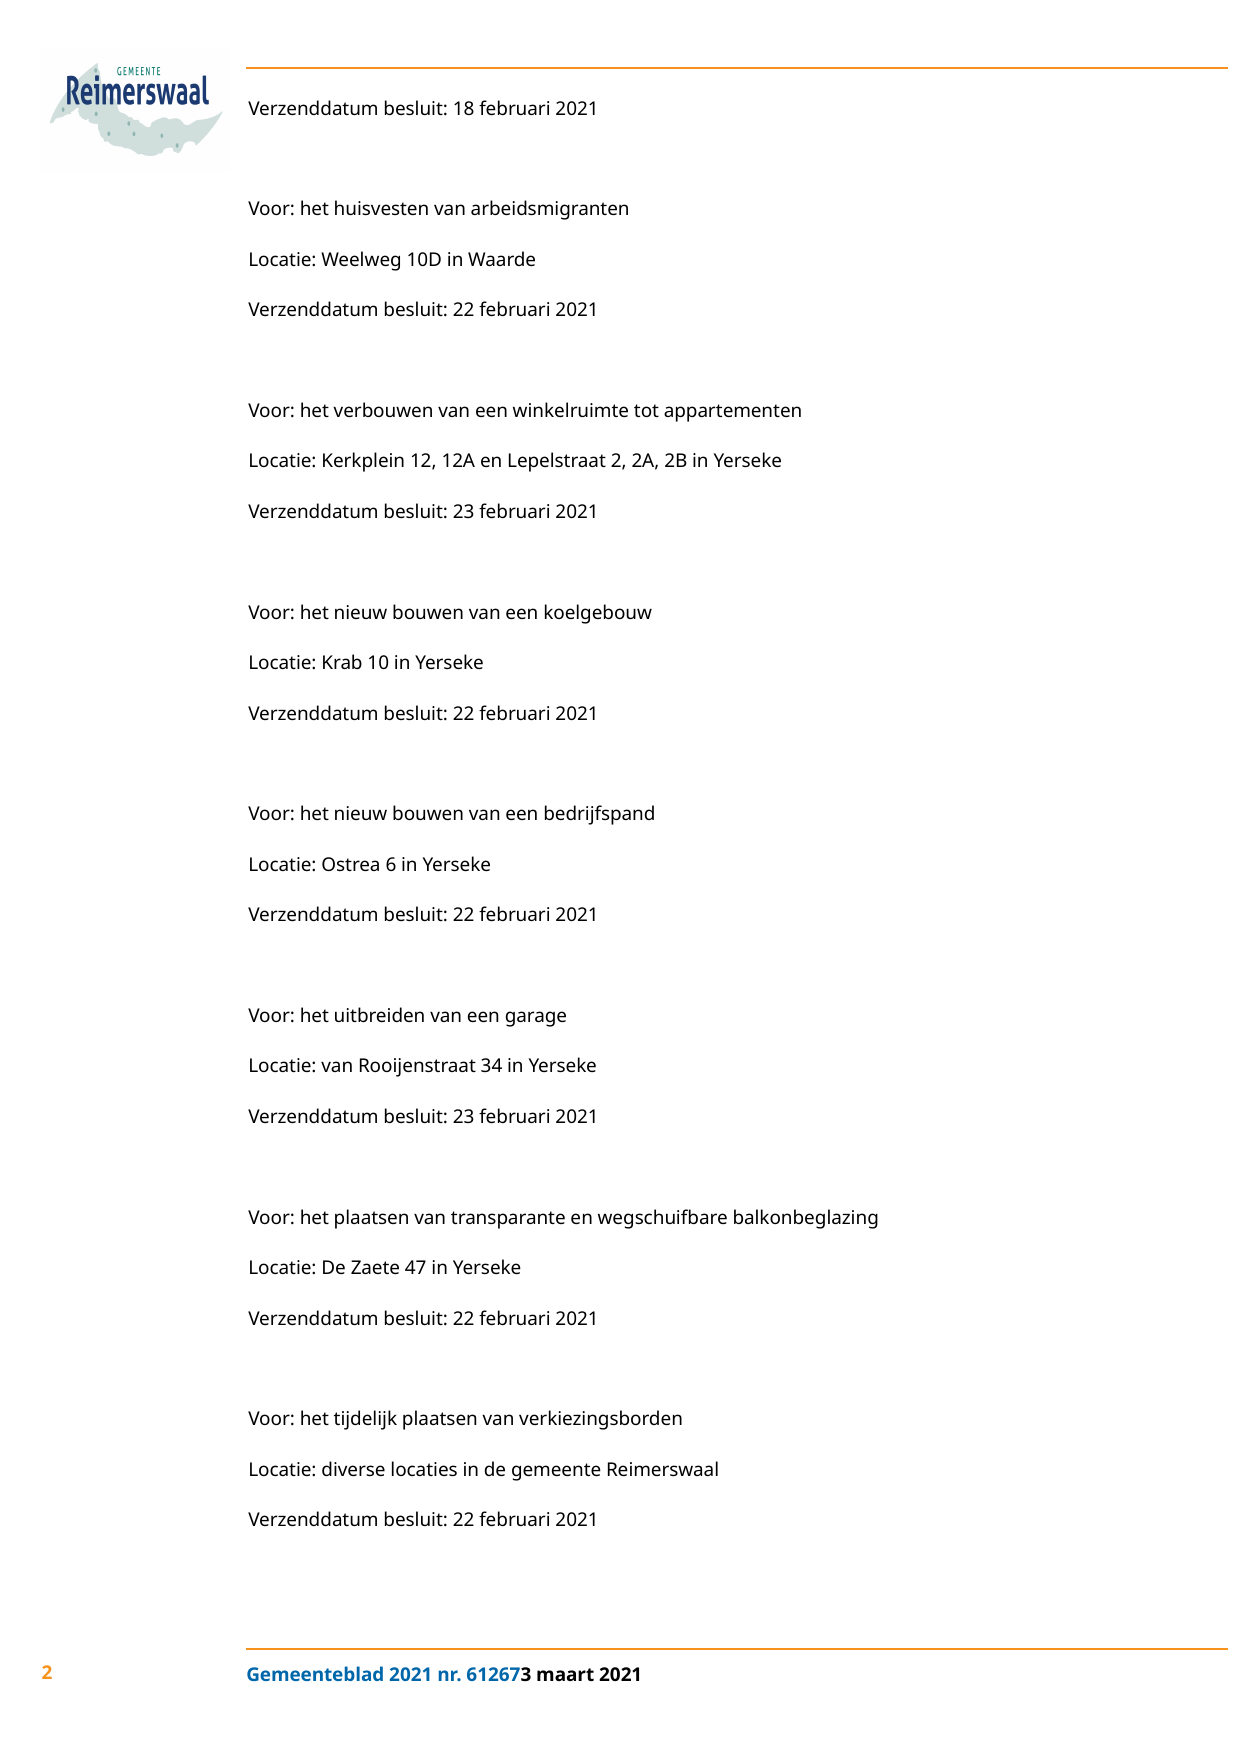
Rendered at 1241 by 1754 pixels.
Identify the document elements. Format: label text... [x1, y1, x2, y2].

picture [41, 47, 231, 172]
text Verzenddatum besluit: 22 februari 2021 [248, 901, 1152, 927]
text Locatie: Weelweg 10D in Waarde [248, 246, 1152, 272]
text Voor: het nieuw bouwen van een koelgebouw [248, 599, 1152, 625]
text Locatie: Krab 10 in Yerseke [248, 649, 1152, 675]
text Verzenddatum besluit: 22 februari 2021 [248, 1305, 1152, 1331]
text Verzenddatum besluit: 23 februari 2021 [248, 1103, 1152, 1129]
text Verzenddatum besluit: 23 februari 2021 [248, 498, 1152, 524]
text Verzenddatum besluit: 22 februari 2021 [248, 700, 1152, 726]
text Locatie: Kerkplein 12, 12A en Lepelstraat 2, 2A, 2B in Yerseke [248, 448, 1152, 473]
text Voor: het verbouwen van een winkelruimte tot appartementen [248, 397, 1152, 423]
text Voor: het huisvesten van arbeidsmigranten [248, 196, 1152, 221]
text Voor: het uitbreiden van een garage [248, 1002, 1152, 1028]
text Locatie: diverse locaties in de gemeente Reimerswaal [248, 1456, 1152, 1482]
text Voor: het tijdelijk plaatsen van verkiezingsborden [248, 1406, 1152, 1431]
text Verzenddatum besluit: 18 februari 2021 [248, 95, 1152, 121]
text Verzenddatum besluit: 22 februari 2021 [248, 296, 1152, 322]
text Verzenddatum besluit: 22 februari 2021 [248, 1506, 1152, 1532]
text Locatie: De Zaete 47 in Yerseke [248, 1254, 1152, 1280]
text Locatie: van Rooijenstraat 34 in Yerseke [248, 1053, 1152, 1078]
text Locatie: Ostrea 6 in Yerseke [248, 851, 1152, 877]
text Voor: het plaatsen van transparante en wegschuifbare balkonbeglazing [248, 1204, 1152, 1230]
text Voor: het nieuw bouwen van een bedrijfspand [248, 801, 1152, 826]
